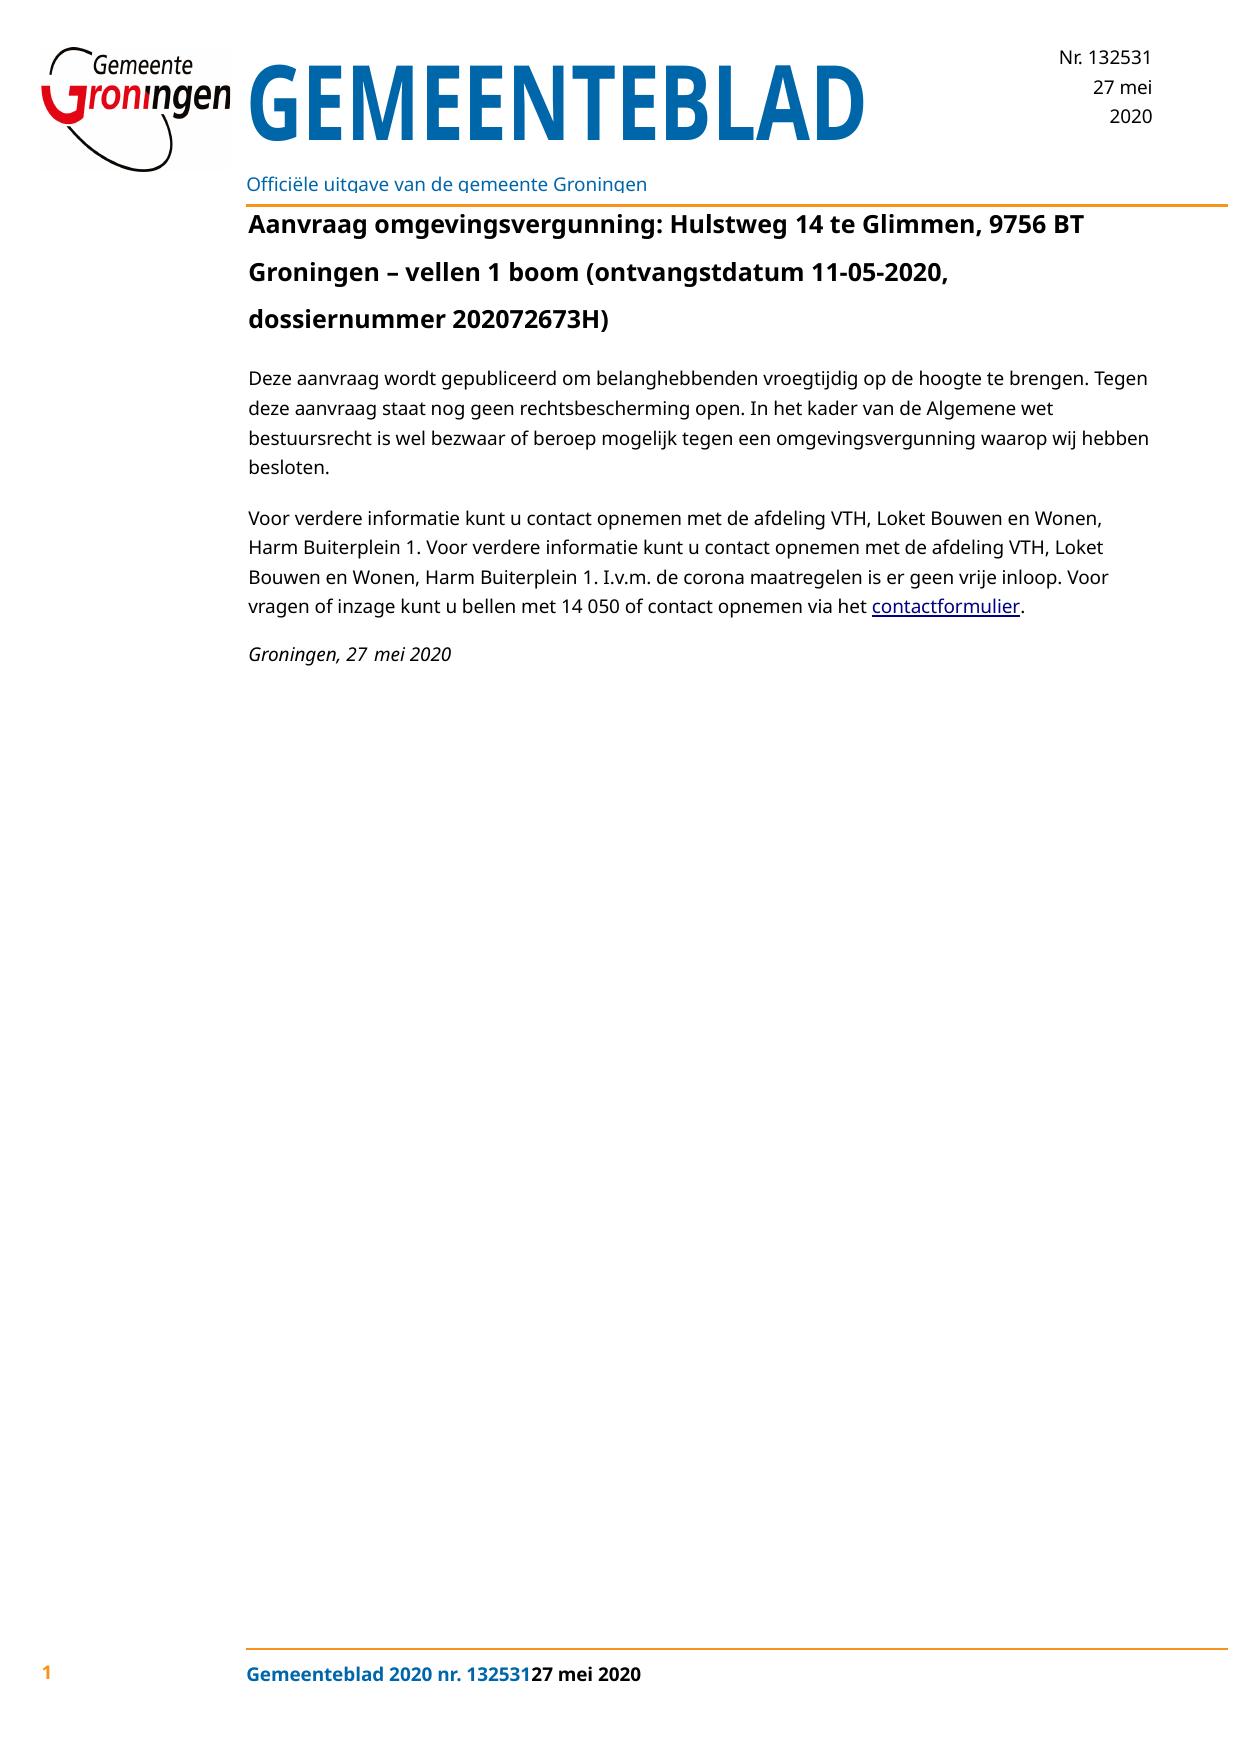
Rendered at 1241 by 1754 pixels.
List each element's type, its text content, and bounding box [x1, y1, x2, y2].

text Voor verdere informatie kunt u contact opnemen met de afdeling VTH, Loket Bouwen en Wonen, Harm Buiterplein 1. Voor verdere informatie kunt u contact opnemen met de afdeling VTH, Loket Bouwen en Wonen, Harm Buiterplein 1. I.v.m. de corona maatregelen is er geen vrije inloop. Voor vragen of inzage kunt u bellen met 14 050 of contact opnemen via het contactformulier. [248, 505, 1152, 619]
text Aanvraag omgevingsvergunning: Hulstweg 14 te Glimmen, 9756 BT Groningen – vellen 1 boom (ontvangstdatum 11-05-2020, dossiernummer 202072673H) [248, 207, 1152, 336]
text Groningen, 27 mei 2020 [248, 641, 1152, 667]
picture [41, 47, 231, 172]
text Deze aanvraag wordt gepubliceerd om belanghebbenden vroegtijdig op de hoogte te brengen. Tegen deze aanvraag staat nog geen rechtsbescherming open. In het kader van de Algemene wet bestuursrecht is wel bezwaar of beroep mogelijk tegen een omgevingsvergunning waarop wij hebben besloten. [248, 366, 1152, 480]
